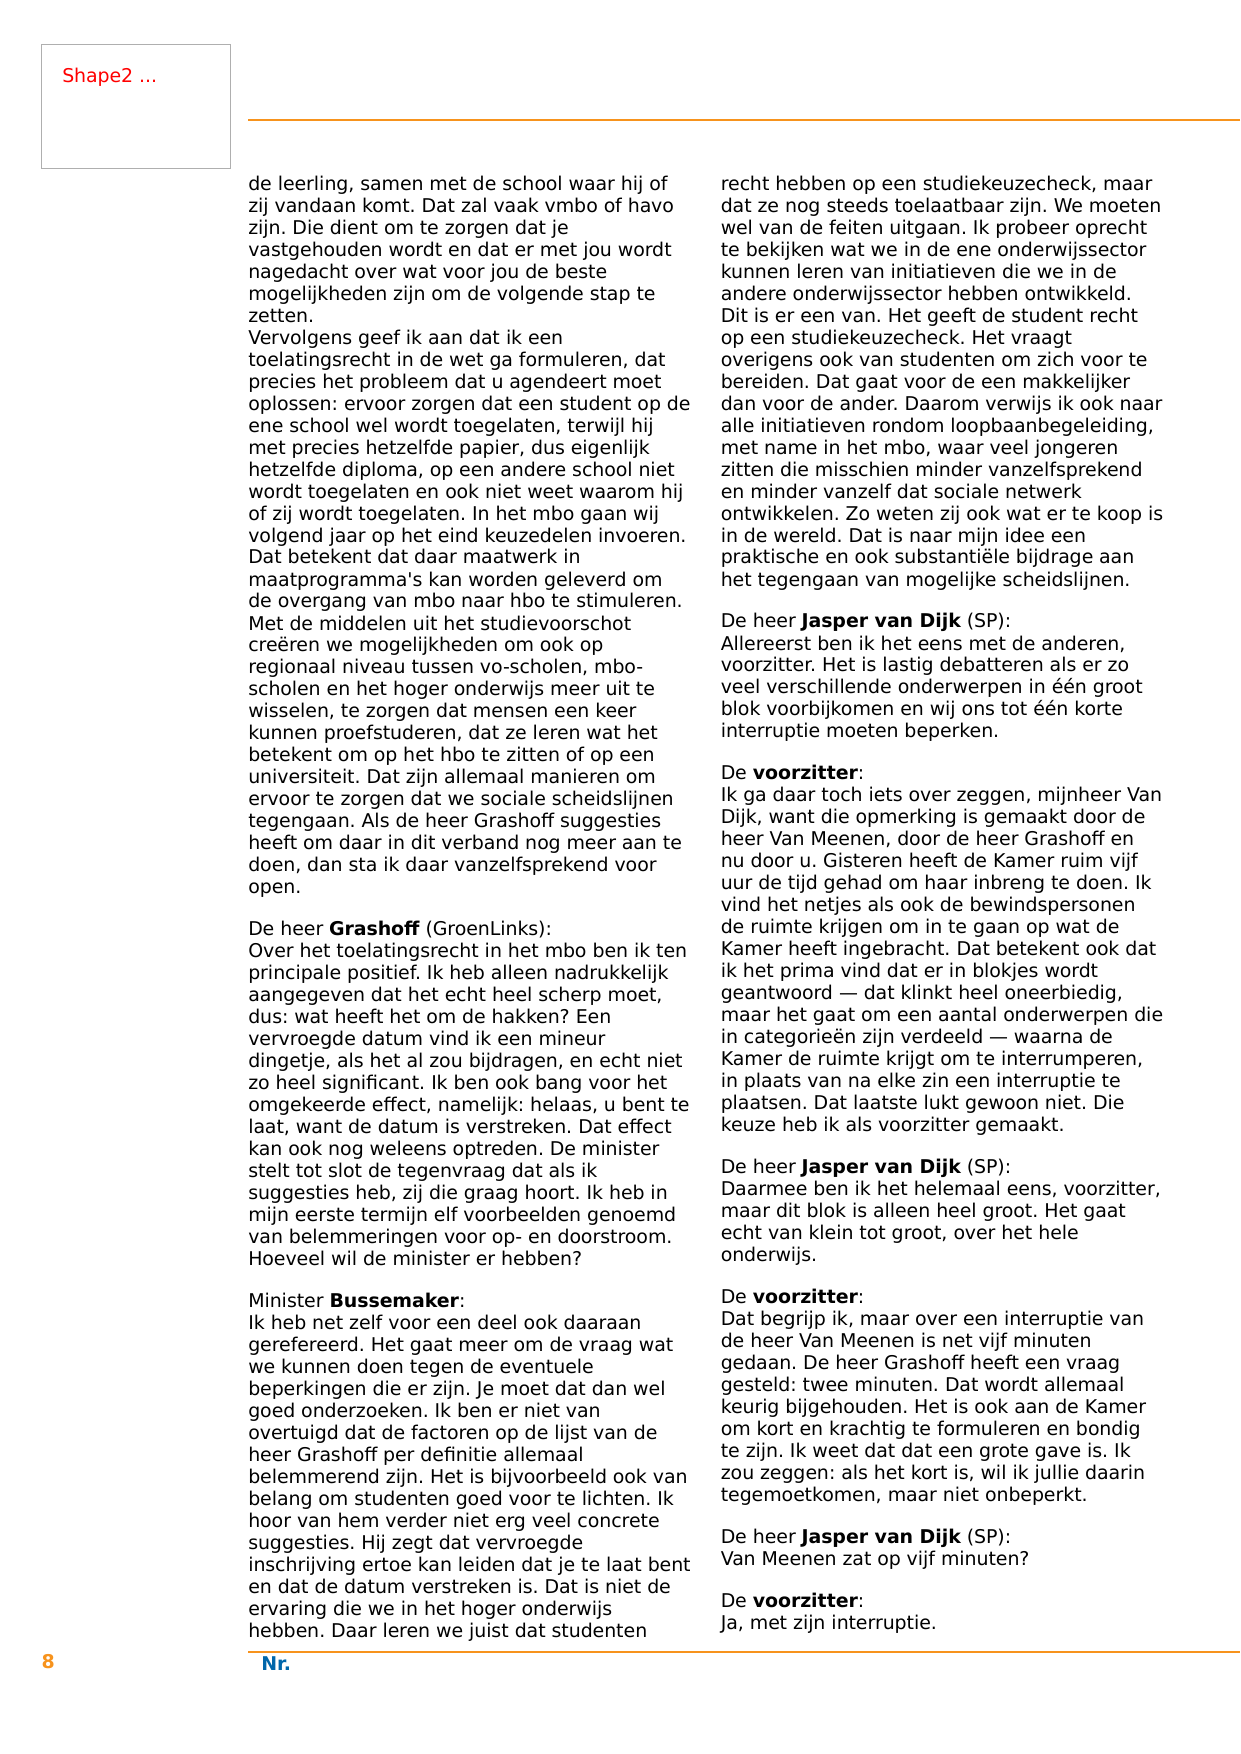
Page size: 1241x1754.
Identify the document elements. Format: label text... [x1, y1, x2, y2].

text de leerling, samen met de school waar hij of zij vandaan komt. Dat zal vaak vmbo of havo zijn. Die dient om te zorgen dat je vastgehouden wordt en dat er met jou wordt nagedacht over wat voor jou de beste mogelijkheden zijn om de volgende stap te zetten. [248, 173, 691, 327]
text De voorzitter: [721, 762, 1163, 784]
text Minister Bussemaker: [248, 1290, 691, 1312]
text Over het toelatingsrecht in het mbo ben ik ten principale positief. Ik heb alleen nadrukkelijk aangegeven dat het echt heel scherp moet, dus: wat heeft het om de hakken? Een vervroegde datum vind ik een mineur dingetje, als het al zou bijdragen, en echt niet zo heel significant. Ik ben ook bang voor het omgekeerde effect, namelijk: helaas, u bent te laat, want de datum is verstreken. Dat effect kan ook nog weleens optreden. De minister stelt tot slot de tegenvraag dat als ik suggesties heb, zij die graag hoort. Ik heb in mijn eerste termijn elf voorbeelden genoemd van belemmeringen voor op- en doorstroom. Hoeveel wil de minister er hebben? [248, 940, 691, 1270]
text De heer Grashoff (GroenLinks): [248, 918, 691, 940]
text Allereerst ben ik het eens met de anderen, voorzitter. Het is lastig debatteren als er zo veel verschillende onderwerpen in één groot blok voorbijkomen en wij ons tot één korte interruptie moeten beperken. [721, 632, 1163, 742]
text Vervolgens geef ik aan dat ik een toelatingsrecht in de wet ga formuleren, dat precies het probleem dat u agendeert moet oplossen: ervoor zorgen dat een student op de ene school wel wordt toegelaten, terwijl hij met precies hetzelfde papier, dus eigenlijk hetzelfde diploma, op een andere school niet wordt toegelaten en ook niet weet waarom hij of zij wordt toegelaten. In het mbo gaan wij volgend jaar op het eind keuzedelen invoeren. Dat betekent dat daar maatwerk in maatprogramma's kan worden geleverd om de overgang van mbo naar hbo te stimuleren. Met de middelen uit het studievoorschot creëren we mogelijkheden om ook op regionaal niveau tussen vo-scholen, mbo-scholen en het hoger onderwijs meer uit te wisselen, te zorgen dat mensen een keer kunnen proefstuderen, dat ze leren wat het betekent om op het hbo te zitten of op een universiteit. Dat zijn allemaal manieren om ervoor te zorgen dat we sociale scheidslijnen tegengaan. Als de heer Grashoff suggesties heeft om daar in dit verband nog meer aan te doen, dan sta ik daar vanzelfsprekend voor open. [248, 327, 691, 898]
text Van Meenen zat op vijf minuten? [721, 1548, 1163, 1569]
text Ik heb net zelf voor een deel ook daaraan gerefereerd. Het gaat meer om de vraag wat we kunnen doen tegen de eventuele beperkingen die er zijn. Je moet dat dan wel goed onderzoeken. Ik ben er niet van overtuigd dat de factoren op de lijst van de heer Grashoff per definitie allemaal belemmerend zijn. Het is bijvoorbeeld ook van belang om studenten goed voor te lichten. Ik hoor van hem verder niet erg veel concrete suggesties. Hij zegt dat vervroegde inschrijving ertoe kan leiden dat je te laat bent en dat de datum verstreken is. Dat is niet de ervaring die we in het hoger onderwijs hebben. Daar leren we juist dat studenten [248, 1312, 691, 1641]
text recht hebben op een studiekeuzecheck, maar dat ze nog steeds toelaatbaar zijn. We moeten wel van de feiten uitgaan. Ik probeer oprecht te bekijken wat we in de ene onderwijssector kunnen leren van initiatieven die we in de andere onderwijssector hebben ontwikkeld. Dit is er een van. Het geeft de student recht op een studiekeuzecheck. Het vraagt overigens ook van studenten om zich voor te bereiden. Dat gaat voor de een makkelijker dan voor de ander. Daarom verwijs ik ook naar alle initiatieven rondom loopbaanbegeleiding, met name in het mbo, waar veel jongeren zitten die misschien minder vanzelfsprekend en minder vanzelf dat sociale netwerk ontwikkelen. Zo weten zij ook wat er te koop is in de wereld. Dat is naar mijn idee een praktische en ook substantiële bijdrage aan het tegengaan van mogelijke scheidslijnen. [721, 173, 1163, 590]
text Dat begrijp ik, maar over een interruptie van de heer Van Meenen is net vijf minuten gedaan. De heer Grashoff heeft een vraag gesteld: twee minuten. Dat wordt allemaal keurig bijgehouden. Het is ook aan de Kamer om kort en krachtig te formuleren en bondig te zijn. Ik weet dat dat een grote gave is. Ik zou zeggen: als het kort is, wil ik jullie daarin tegemoetkomen, maar niet onbeperkt. [721, 1308, 1163, 1506]
text Ja, met zijn interruptie. [721, 1612, 1163, 1633]
text Daarmee ben ik het helemaal eens, voorzitter, maar dit blok is alleen heel groot. Het gaat echt van klein tot groot, over het hele onderwijs. [721, 1178, 1163, 1266]
text De voorzitter: [721, 1589, 1163, 1612]
text De heer Jasper van Dijk (SP): [721, 1156, 1163, 1178]
text De heer Jasper van Dijk (SP): [721, 610, 1163, 632]
text De voorzitter: [721, 1286, 1163, 1308]
text De heer Jasper van Dijk (SP): [721, 1526, 1163, 1548]
text Ik ga daar toch iets over zeggen, mijnheer Van Dijk, want die opmerking is gemaakt door de heer Van Meenen, door de heer Grashoff en nu door u. Gisteren heeft de Kamer ruim vijf uur de tijd gehad om haar inbreng te doen. Ik vind het netjes als ook de bewindspersonen de ruimte krijgen om in te gaan op wat de Kamer heeft ingebracht. Dat betekent ook dat ik het prima vind dat er in blokjes wordt geantwoord — dat klinkt heel oneerbiedig, maar het gaat om een aantal onderwerpen die in categorieën zijn verdeeld — waarna de Kamer de ruimte krijgt om te interrumperen, in plaats van na elke zin een interruptie te plaatsen. Dat laatste lukt gewoon niet. Die keuze heb ik als voorzitter gemaakt. [721, 784, 1163, 1136]
